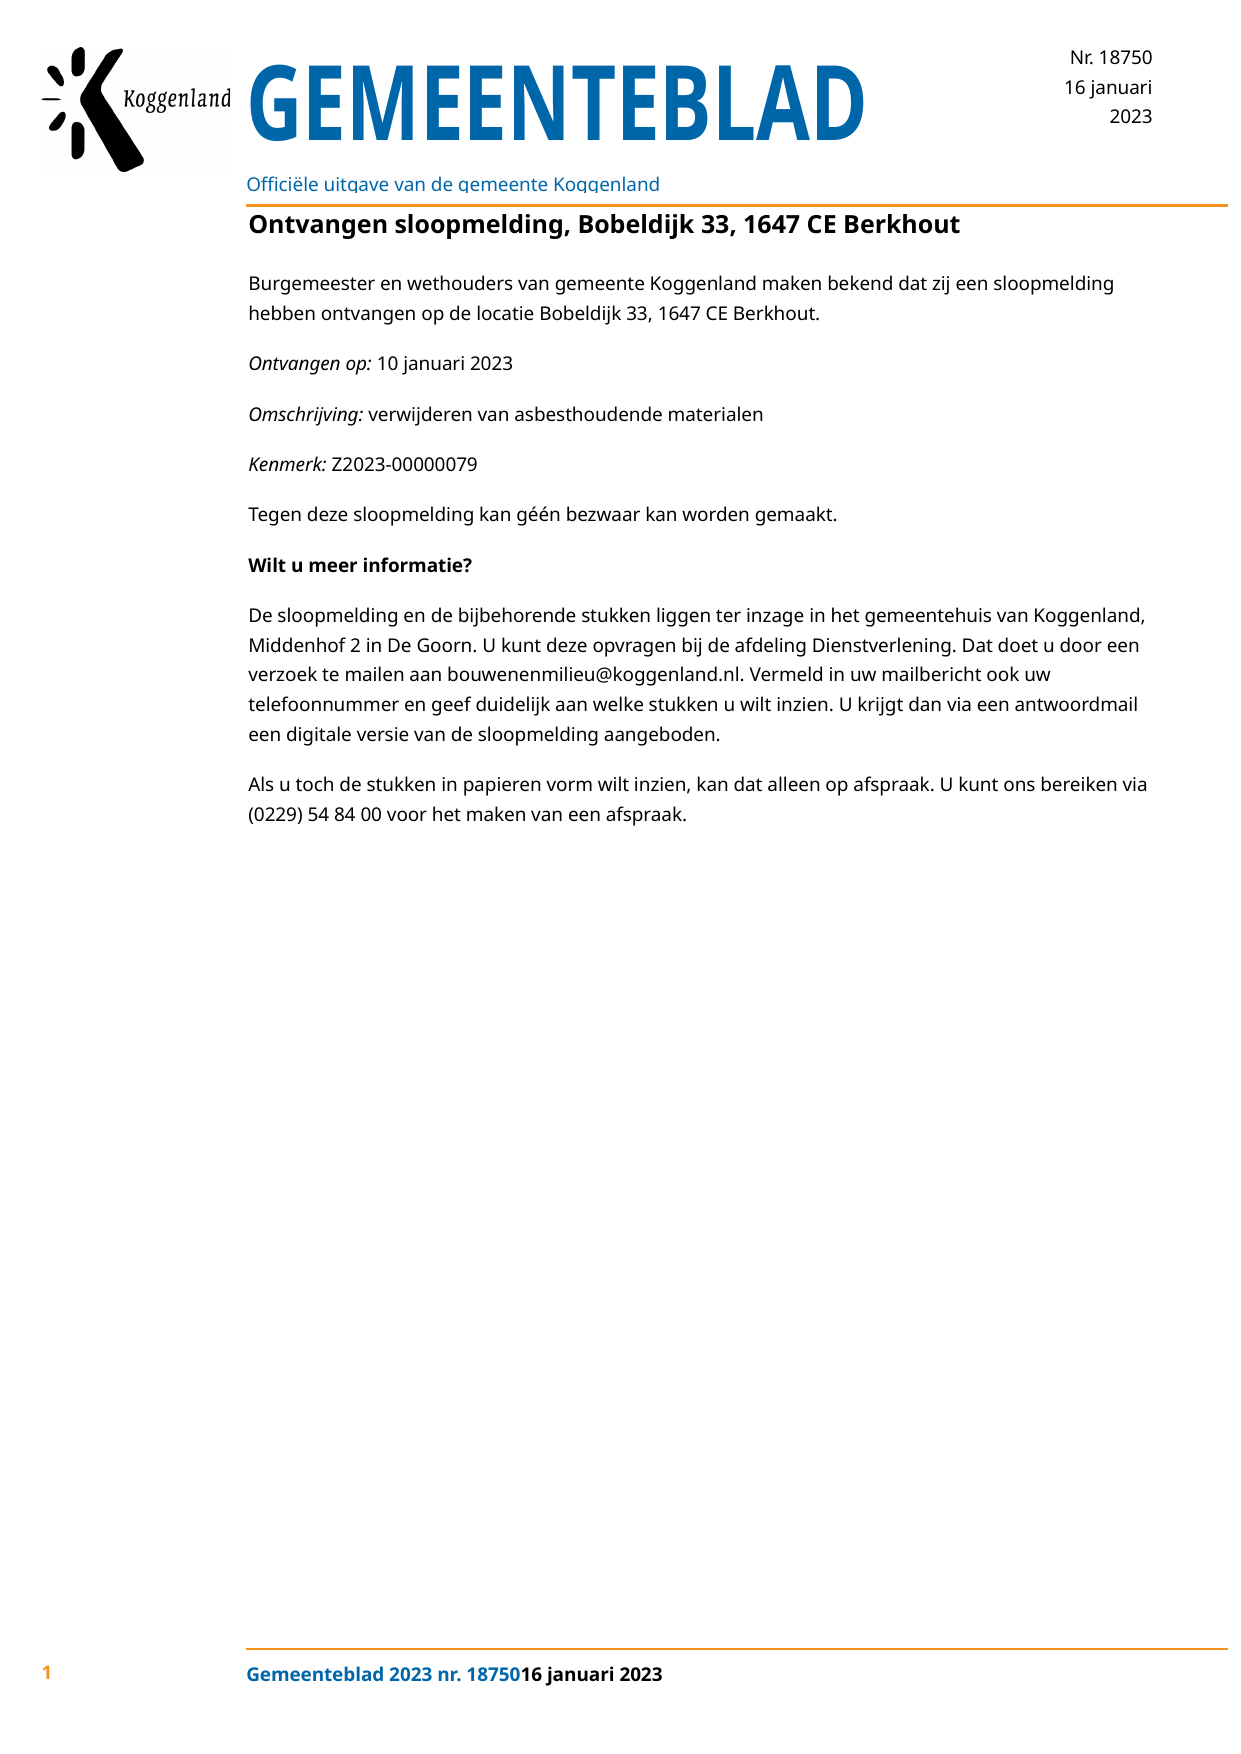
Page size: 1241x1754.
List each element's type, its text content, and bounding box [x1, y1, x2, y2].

text Tegen deze sloopmelding kan géén bezwaar kan worden gemaakt. [248, 502, 1152, 527]
text Wilt u meer informatie? [248, 552, 1152, 578]
text Omschrijving: verwijderen van asbesthoudende materialen [248, 401, 1152, 426]
text Kenmerk: Z2023-00000079 [248, 451, 1152, 477]
text Ontvangen sloopmelding, Bobeldijk 33, 1647 CE Berkhout [248, 207, 1152, 241]
text Burgemeester en wethouders van gemeente Koggenland maken bekend dat zij een sloopmelding hebben ontvangen op de locatie Bobeldijk 33, 1647 CE Berkhout. [248, 270, 1152, 326]
picture [41, 47, 231, 172]
text Als u toch de stukken in papieren vorm wilt inzien, kan dat alleen op afspraak. U kunt ons bereiken via (0229) 54 84 00 voor het maken van een afspraak. [248, 771, 1152, 826]
text Ontvangen op: 10 januari 2023 [248, 350, 1152, 376]
text De sloopmelding en de bijbehorende stukken liggen ter inzage in het gemeentehuis van Koggenland, Middenhof 2 in De Goorn. U kunt deze opvragen bij de afdeling Dienstverlening. Dat doet u door een verzoek te mailen aan bouwenenmilieu@koggenland.nl. Vermeld in uw mailbericht ook uw telefoonnummer en geef duidelijk aan welke stukken u wilt inzien. U krijgt dan via een antwoordmail een digitale versie van de sloopmelding aangeboden. [248, 602, 1152, 746]
